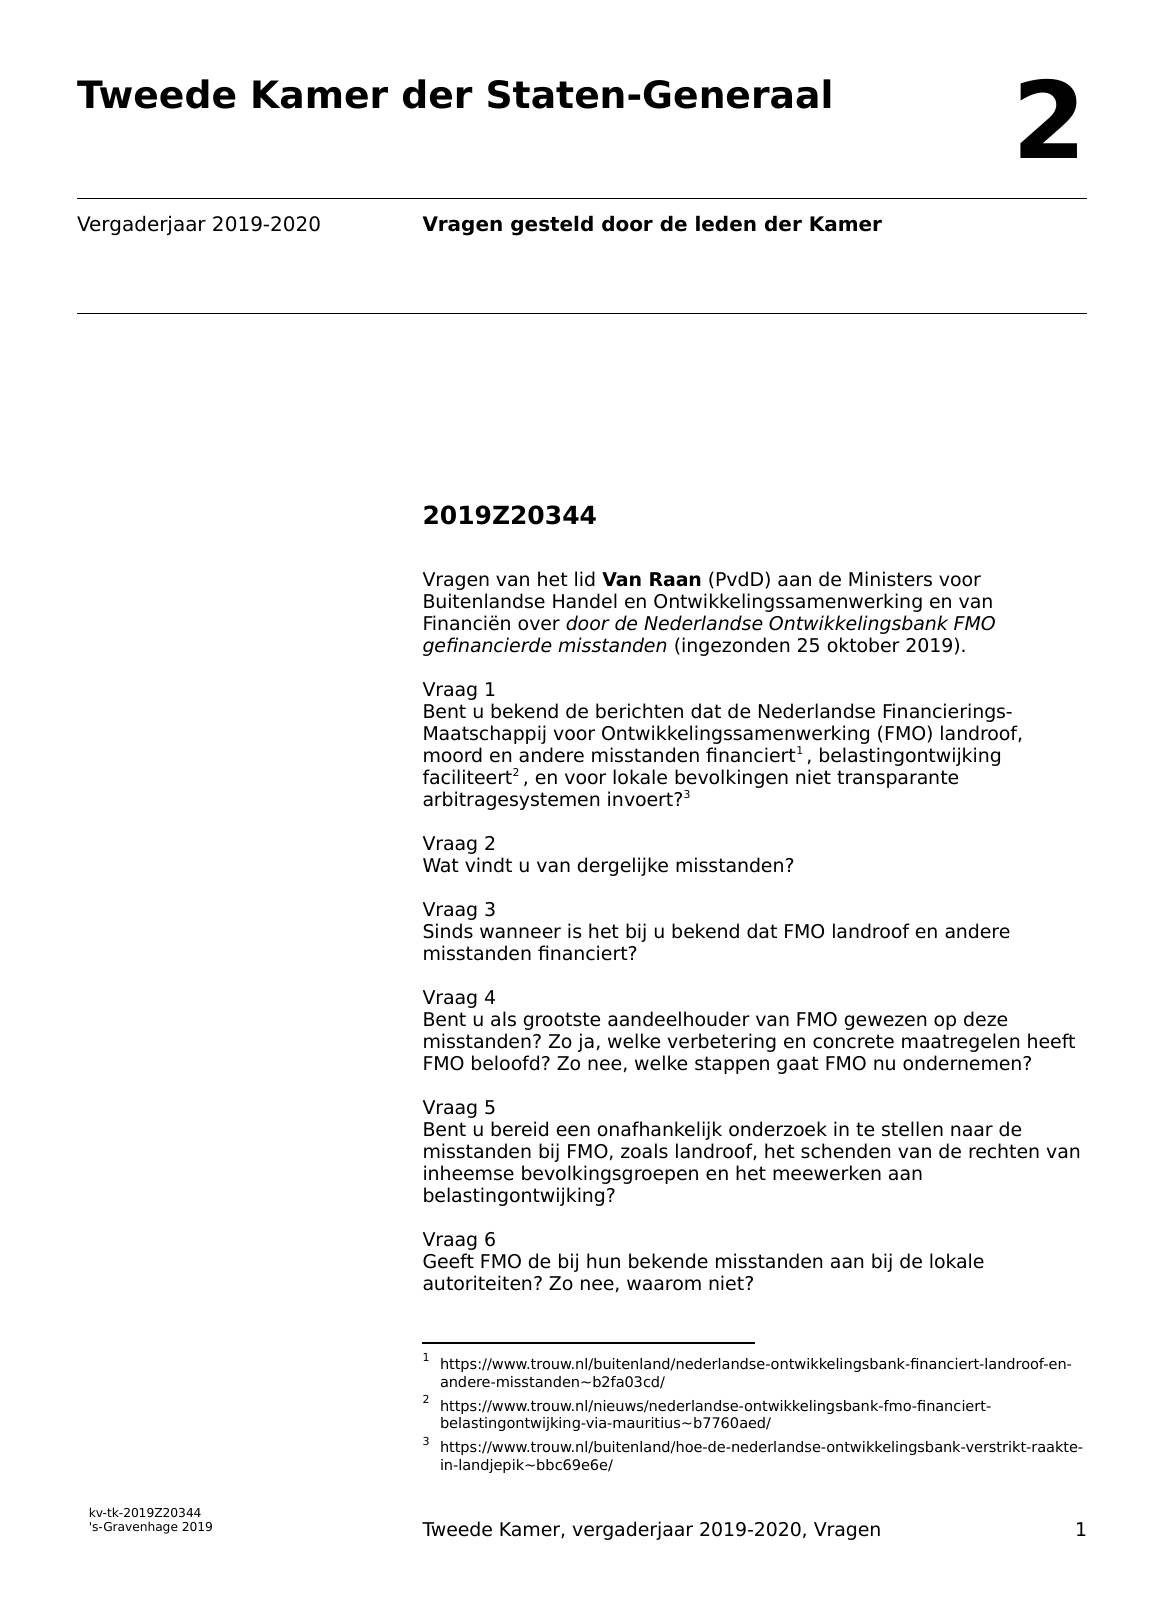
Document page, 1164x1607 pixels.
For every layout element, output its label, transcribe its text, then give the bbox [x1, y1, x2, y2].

text Bent u als grootste aandeelhouder van FMO gewezen op deze misstanden? Zo ja, welke verbetering en concrete maatregelen heeft FMO beloofd? Zo nee, welke stappen gaat FMO nu ondernemen? [422, 1009, 1087, 1075]
text https://www.trouw.nl/buitenland/nederlandse-ontwikkelingsbank-financiert-landroof-en-andere-misstanden~b2fa03cd/ [422, 1352, 1087, 1391]
text Vragen van het lid Van Raan (PvdD) aan de Ministers voor Buitenlandse Handel en Ontwikkelingssamenwerking en van Financiën over door de Nederlandse Ontwikkelingsbank FMO gefinancierde misstanden (ingezonden 25 oktober 2019). [422, 569, 1087, 657]
text Bent u bereid een onafhankelijk onderzoek in te stellen naar de misstanden bij FMO, zoals landroof, het schenden van de rechten van inheemse bevolkingsgroepen en het meewerken aan belastingontwijking? [422, 1119, 1087, 1207]
text Sinds wanneer is het bij u bekend dat FMO landroof en andere misstanden financiert? [422, 921, 1087, 965]
table_header 2 [886, 59, 1087, 198]
table_cell Vragen gesteld door de leden der Kamer [422, 199, 1087, 313]
text kv-tk-2019Z20344 [88, 1506, 323, 1520]
text Geeft FMO de bij hun bekende misstanden aan bij de lokale autoriteiten? Zo nee, waarom niet? [422, 1251, 1087, 1295]
text 2019Z20344 [422, 501, 1087, 531]
text Vraag 6 [422, 1229, 1087, 1251]
text 's-Gravenhage 2019 [88, 1520, 323, 1534]
text Bent u bekend de berichten dat de Nederlandse Financierings-Maatschappij voor Ontwikkelingssamenwerking (FMO) landroof, moord en andere misstanden financiert, belastingontwijking faciliteert, en voor lokale bevolkingen niet transparante arbitragesystemen invoert? [422, 701, 1087, 811]
text https://www.trouw.nl/buitenland/hoe-de-nederlandse-ontwikkelingsbank-verstrikt-raakte-in-landjepik~bbc69e6e/ [422, 1435, 1087, 1474]
text Vraag 4 [422, 987, 1087, 1009]
text Vraag 2 [422, 833, 1087, 855]
text Vraag 1 [422, 679, 1087, 701]
table_header Tweede Kamer der Staten-Generaal [77, 59, 886, 198]
text Wat vindt u van dergelijke misstanden? [422, 855, 1087, 877]
table_cell Vergaderjaar 2019-2020 [77, 199, 422, 313]
text https://www.trouw.nl/nieuws/nederlandse-ontwikkelingsbank-fmo-financiert-belastingontwijking-via-mauritius~b7760aed/ [422, 1393, 1087, 1432]
text Vraag 3 [422, 899, 1087, 921]
text Vraag 5 [422, 1097, 1087, 1119]
